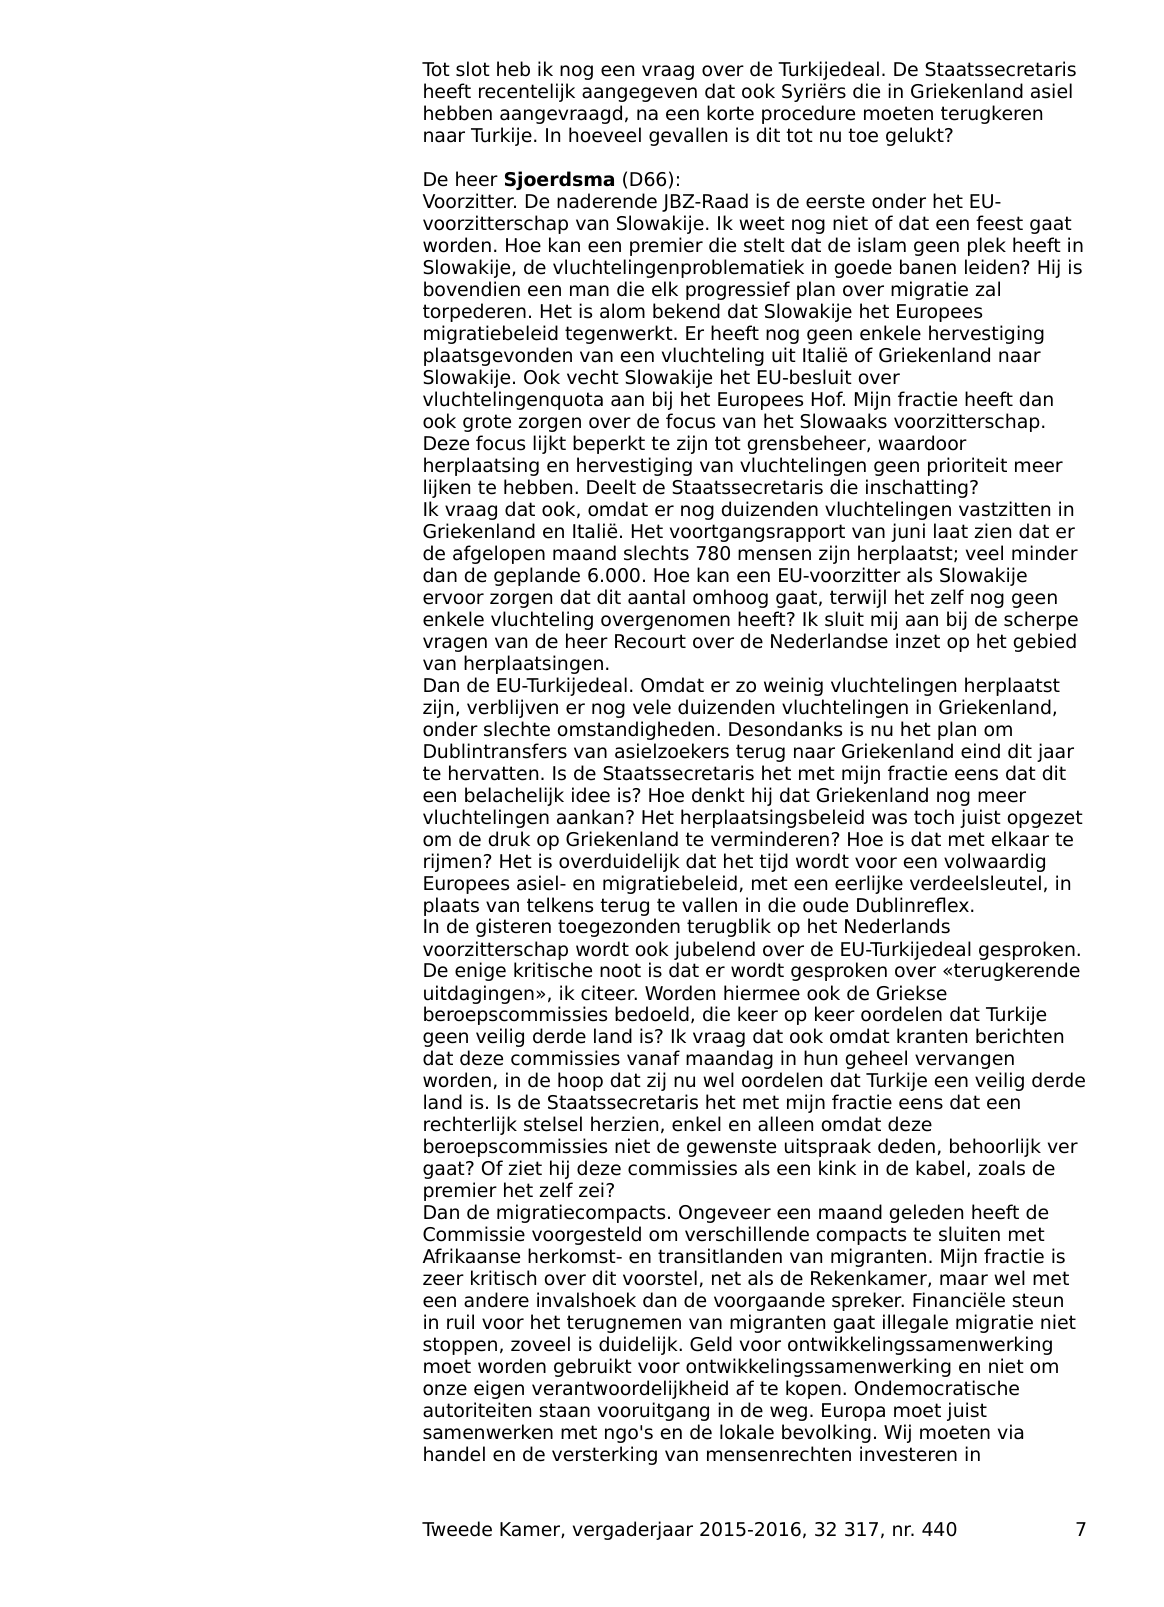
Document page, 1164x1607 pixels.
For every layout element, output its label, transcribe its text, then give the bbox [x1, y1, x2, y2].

text De heer Sjoerdsma (D66): [422, 169, 1087, 191]
text Ik vraag dat ook, omdat er nog duizenden vluchtelingen vastzitten in Griekenland en Italië. Het voortgangsrapport van juni laat zien dat er de afgelopen maand slechts 780 mensen zijn herplaatst; veel minder dan de geplande 6.000. Hoe kan een EU-voorzitter als Slowakije ervoor zorgen dat dit aantal omhoog gaat, terwijl het zelf nog geen enkele vluchteling overgenomen heeft? Ik sluit mij aan bij de scherpe vragen van de heer Recourt over de Nederlandse inzet op het gebied van herplaatsingen. [422, 499, 1087, 675]
text Tot slot heb ik nog een vraag over de Turkijedeal. De Staatssecretaris heeft recentelijk aangegeven dat ook Syriërs die in Griekenland asiel hebben aangevraagd, na een korte procedure moeten terugkeren naar Turkije. In hoeveel gevallen is dit tot nu toe gelukt? [422, 59, 1087, 147]
text Voorzitter. De naderende JBZ-Raad is de eerste onder het EU-voorzitterschap van Slowakije. Ik weet nog niet of dat een feest gaat worden. Hoe kan een premier die stelt dat de islam geen plek heeft in Slowakije, de vluchtelingenproblematiek in goede banen leiden? Hij is bovendien een man die elk progressief plan over migratie zal torpederen. Het is alom bekend dat Slowakije het Europees migratiebeleid tegenwerkt. Er heeft nog geen enkele hervestiging plaatsgevonden van een vluchteling uit Italië of Griekenland naar Slowakije. Ook vecht Slowakije het EU-besluit over vluchtelingenquota aan bij het Europees Hof. Mijn fractie heeft dan ook grote zorgen over de focus van het Slowaaks voorzitterschap. Deze focus lijkt beperkt te zijn tot grensbeheer, waardoor herplaatsing en hervestiging van vluchtelingen geen prioriteit meer lijken te hebben. Deelt de Staatssecretaris die inschatting? [422, 191, 1087, 499]
text Dan de migratiecompacts. Ongeveer een maand geleden heeft de Commissie voorgesteld om verschillende compacts te sluiten met Afrikaanse herkomst- en transitlanden van migranten. Mijn fractie is zeer kritisch over dit voorstel, net als de Rekenkamer, maar wel met een andere invalshoek dan de voorgaande spreker. Financiële steun in ruil voor het terugnemen van migranten gaat illegale migratie niet stoppen, zoveel is duidelijk. Geld voor ontwikkelingssamenwerking moet worden gebruikt voor ontwikkelingssamenwerking en niet om onze eigen verantwoordelijkheid af te kopen. Ondemocratische autoriteiten staan vooruitgang in de weg. Europa moet juist samenwerken met ngo's en de lokale bevolking. Wij moeten via handel en de versterking van mensenrechten investeren in [422, 1202, 1087, 1466]
text Dan de EU-Turkijedeal. Omdat er zo weinig vluchtelingen herplaatst zijn, verblijven er nog vele duizenden vluchtelingen in Griekenland, onder slechte omstandigheden. Desondanks is nu het plan om Dublintransfers van asielzoekers terug naar Griekenland eind dit jaar te hervatten. Is de Staatssecretaris het met mijn fractie eens dat dit een belachelijk idee is? Hoe denkt hij dat Griekenland nog meer vluchtelingen aankan? Het herplaatsingsbeleid was toch juist opgezet om de druk op Griekenland te verminderen? Hoe is dat met elkaar te rijmen? Het is overduidelijk dat het tijd wordt voor een volwaardig Europees asiel- en migratiebeleid, met een eerlijke verdeelsleutel, in plaats van telkens terug te vallen in die oude Dublinreflex. [422, 675, 1087, 916]
text In de gisteren toegezonden terugblik op het Nederlands voorzitterschap wordt ook jubelend over de EU-Turkijedeal gesproken. De enige kritische noot is dat er wordt gesproken over «terugkerende uitdagingen», ik citeer. Worden hiermee ook de Griekse beroepscommissies bedoeld, die keer op keer oordelen dat Turkije geen veilig derde land is? Ik vraag dat ook omdat kranten berichten dat deze commissies vanaf maandag in hun geheel vervangen worden, in de hoop dat zij nu wel oordelen dat Turkije een veilig derde land is. Is de Staatssecretaris het met mijn fractie eens dat een rechterlijk stelsel herzien, enkel en alleen omdat deze beroepscommissies niet de gewenste uitspraak deden, behoorlijk ver gaat? Of ziet hij deze commissies als een kink in de kabel, zoals de premier het zelf zei? [422, 916, 1087, 1202]
